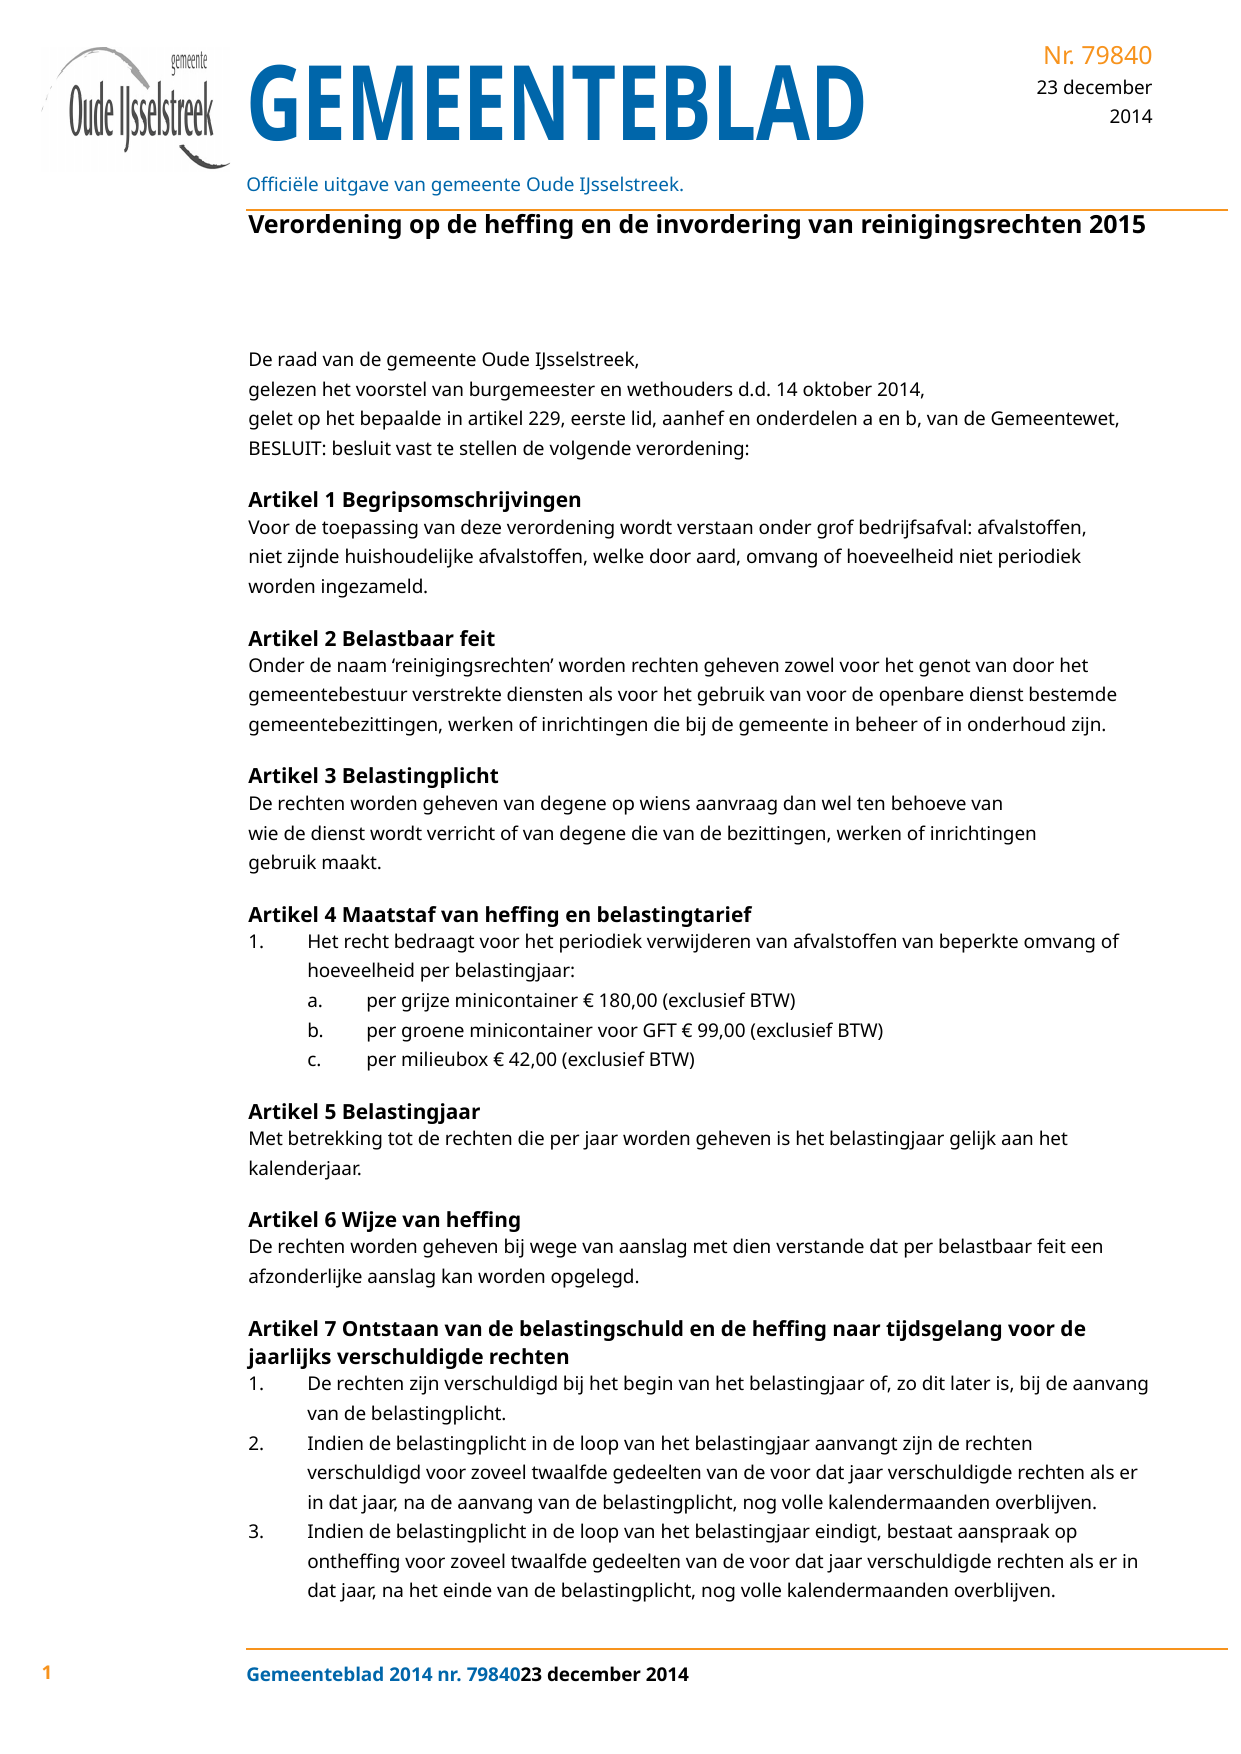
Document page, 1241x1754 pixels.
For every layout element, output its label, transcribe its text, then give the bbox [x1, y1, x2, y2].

list Het recht bedraagt voor het periodiek verwijderen van afvalstoffen van beperkte omvang of hoeveelheid per belastingjaar: [248, 928, 1152, 983]
text gelezen het voorstel van burgemeester en wethouders d.d. 14 oktober 2014, [248, 376, 1152, 402]
picture [41, 47, 231, 172]
text Verordening op de heffing en de invordering van reinigingsrechten 2015 [248, 211, 1152, 241]
text niet zijnde huishoudelijke afvalstoffen, welke door aard, omvang of hoeveelheid niet periodiek worden ingezameld. [248, 544, 1152, 599]
text Artikel 1 Begripsomschrijvingen [248, 486, 1152, 514]
text wie de dienst wordt verricht of van degene die van de bezittingen, werken of inrichtingen [248, 820, 1152, 845]
text De rechten worden geheven van degene op wiens aanvraag dan wel ten behoeve van [248, 790, 1152, 816]
text Onder de naam ‘reinigingsrechten’ worden rechten geheven zowel voor het genot van door het gemeentebestuur verstrekte diensten als voor het gebruik van voor de openbare dienst bestemde gemeentebezittingen, werken of inrichtingen die bij de gemeente in beheer of in onderhoud zijn. [248, 652, 1152, 737]
text gebruik maakt. [248, 849, 1152, 875]
text Artikel 4 Maatstaf van heffing en belastingtarief [248, 900, 1152, 928]
list De rechten zijn verschuldigd bij het begin van het belastingjaar of, zo dit later is, bij de aanvang van de belastingplicht. [248, 1371, 1152, 1426]
list per milieubox € 42,00 (exclusief BTW) [307, 1046, 1152, 1072]
list per grijze minicontainer € 180,00 (exclusief BTW) [307, 987, 1152, 1013]
text gelet op het bepaalde in artikel 229, eerste lid, aanhef en onderdelen a en b, van de Gemeentewet, [248, 406, 1152, 431]
text De raad van de gemeente Oude IJsselstreek, [248, 346, 1152, 372]
list Indien de belastingplicht in de loop van het belastingjaar aanvangt zijn de rechten verschuldigd voor zoveel twaalfde gedeelten van de voor dat jaar verschuldigde rechten als er in dat jaar, na de aanvang van de belastingplicht, nog volle kalendermaanden overblijven. [248, 1430, 1152, 1515]
text Artikel 3 Belastingplicht [248, 762, 1152, 790]
text Met betrekking tot de rechten die per jaar worden geheven is het belastingjaar gelijk aan het kalenderjaar. [248, 1125, 1152, 1181]
list per groene minicontainer voor GFT € 99,00 (exclusief BTW) [307, 1017, 1152, 1043]
text BESLUIT: besluit vast te stellen de volgende verordening: [248, 435, 1152, 461]
text Artikel 2 Belastbaar feit [248, 624, 1152, 652]
text Artikel 5 Belastingjaar [248, 1097, 1152, 1125]
list Indien de belastingplicht in de loop van het belastingjaar eindigt, bestaat aanspraak op ontheffing voor zoveel twaalfde gedeelten van de voor dat jaar verschuldigde rechten als er in dat jaar, na het einde van de belastingplicht, nog volle kalendermaanden overblijven. [248, 1518, 1152, 1603]
text De rechten worden geheven bij wege van aanslag met dien verstande dat per belastbaar feit een afzonderlijke aanslag kan worden opgelegd. [248, 1234, 1152, 1289]
text Artikel 7 Ontstaan van de belastingschuld en de heffing naar tijdsgelang voor de jaarlijks verschuldigde rechten [248, 1314, 1152, 1371]
text Voor de toepassing van deze verordening wordt verstaan onder grof bedrijfsafval: afvalstoffen, [248, 514, 1152, 540]
text Artikel 6 Wijze van heffing [248, 1205, 1152, 1234]
